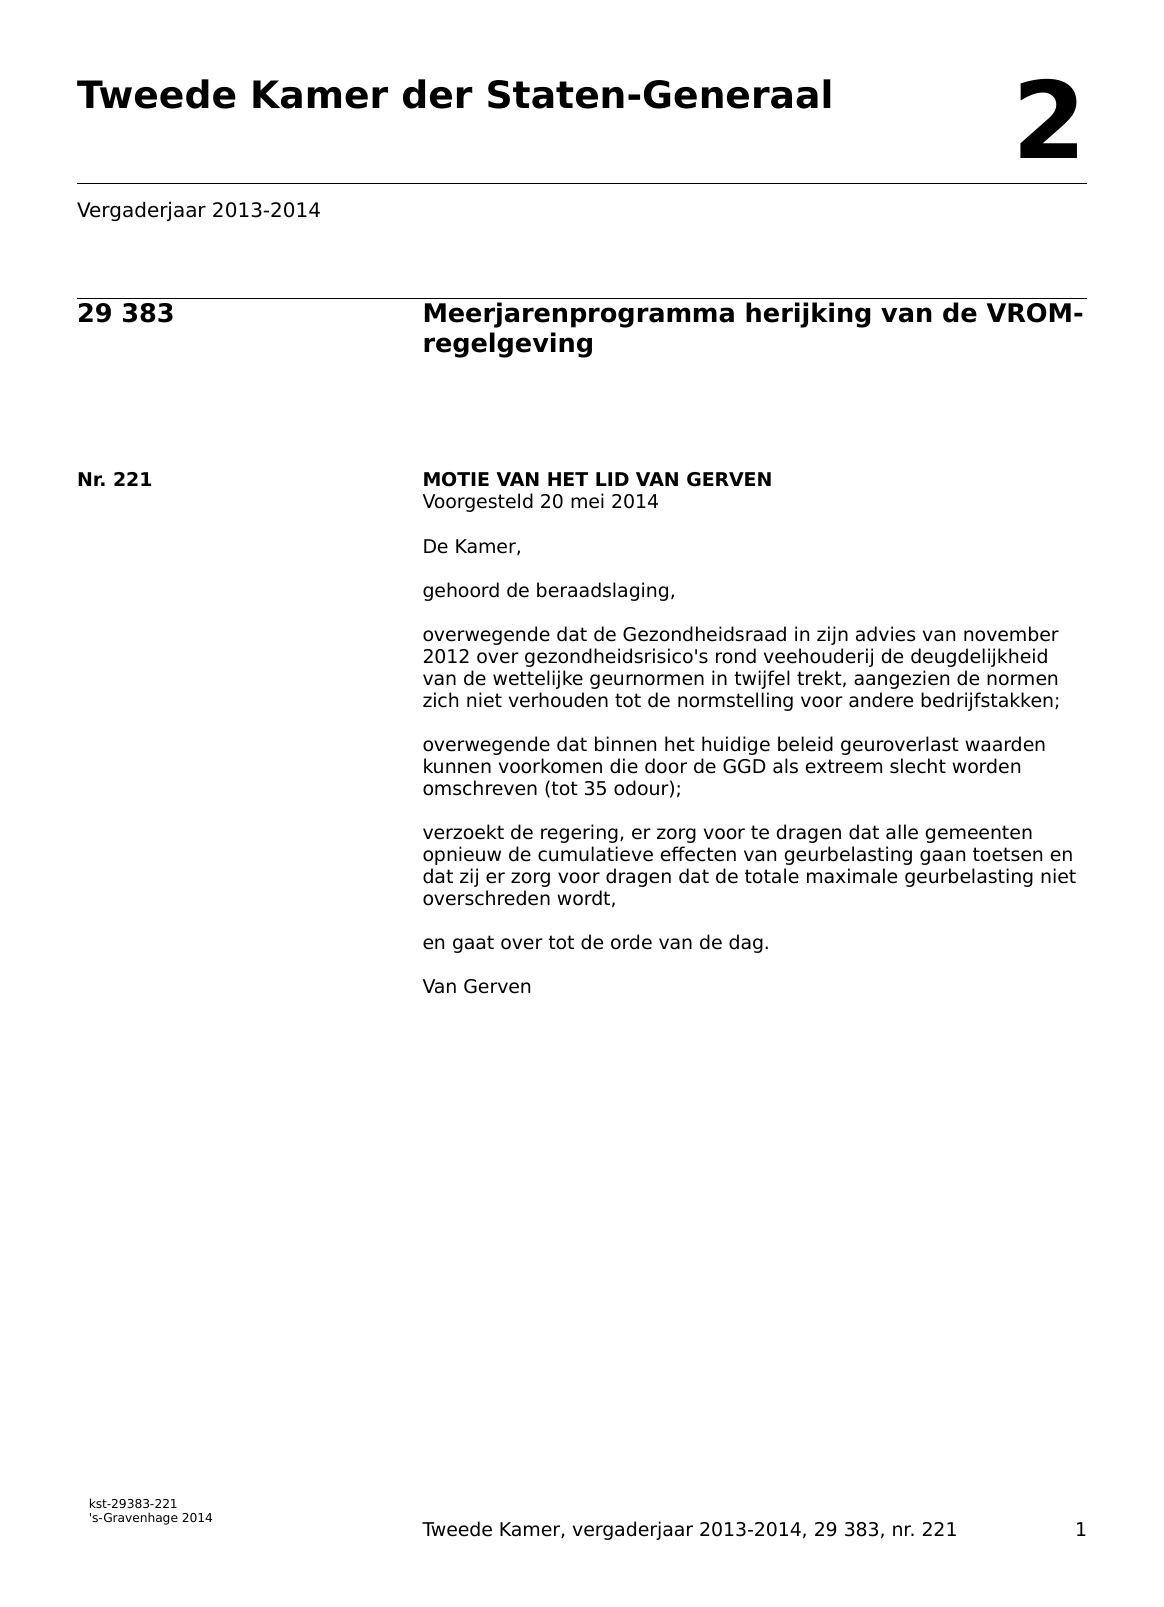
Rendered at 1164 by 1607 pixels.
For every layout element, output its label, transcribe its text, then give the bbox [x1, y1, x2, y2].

text kst-29383-221 [88, 1497, 323, 1511]
text overwegende dat de Gezondheidsraad in zijn advies van november 2012 over gezondheidsrisico's rond veehouderij de deugdelijkheid van de wettelijke geurnormen in twijfel trekt, aangezien de normen zich niet verhouden tot de normstelling voor andere bedrijfstakken; [422, 624, 1087, 712]
text gehoord de beraadslaging, [422, 580, 1087, 602]
text en gaat over tot de orde van de dag. [422, 932, 1087, 954]
table_header Tweede Kamer der Staten-Generaal [77, 59, 886, 183]
text 's-Gravenhage 2014 [88, 1511, 323, 1525]
text Voorgesteld 20 mei 2014 [422, 491, 1087, 513]
subtitle Nr. 221 MOTIE VAN HET LID VAN GERVEN [77, 469, 1087, 491]
text Van Gerven [422, 976, 1087, 998]
table_header 2 [886, 59, 1087, 183]
subtitle 29 383 Meerjarenprogramma herijking van de VROM-regelgeving [77, 299, 1087, 358]
text De Kamer, [422, 536, 1087, 557]
text overwegende dat binnen het huidige beleid geuroverlast waarden kunnen voorkomen die door de GGD als extreem slecht worden omschreven (tot 35 odour); [422, 734, 1087, 800]
text verzoekt de regering, er zorg voor te dragen dat alle gemeenten opnieuw de cumulatieve effecten van geurbelasting gaan toetsen en dat zij er zorg voor dragen dat de totale maximale geurbelasting niet overschreden wordt, [422, 822, 1087, 910]
table_cell Vergaderjaar 2013-2014 [77, 184, 1087, 298]
